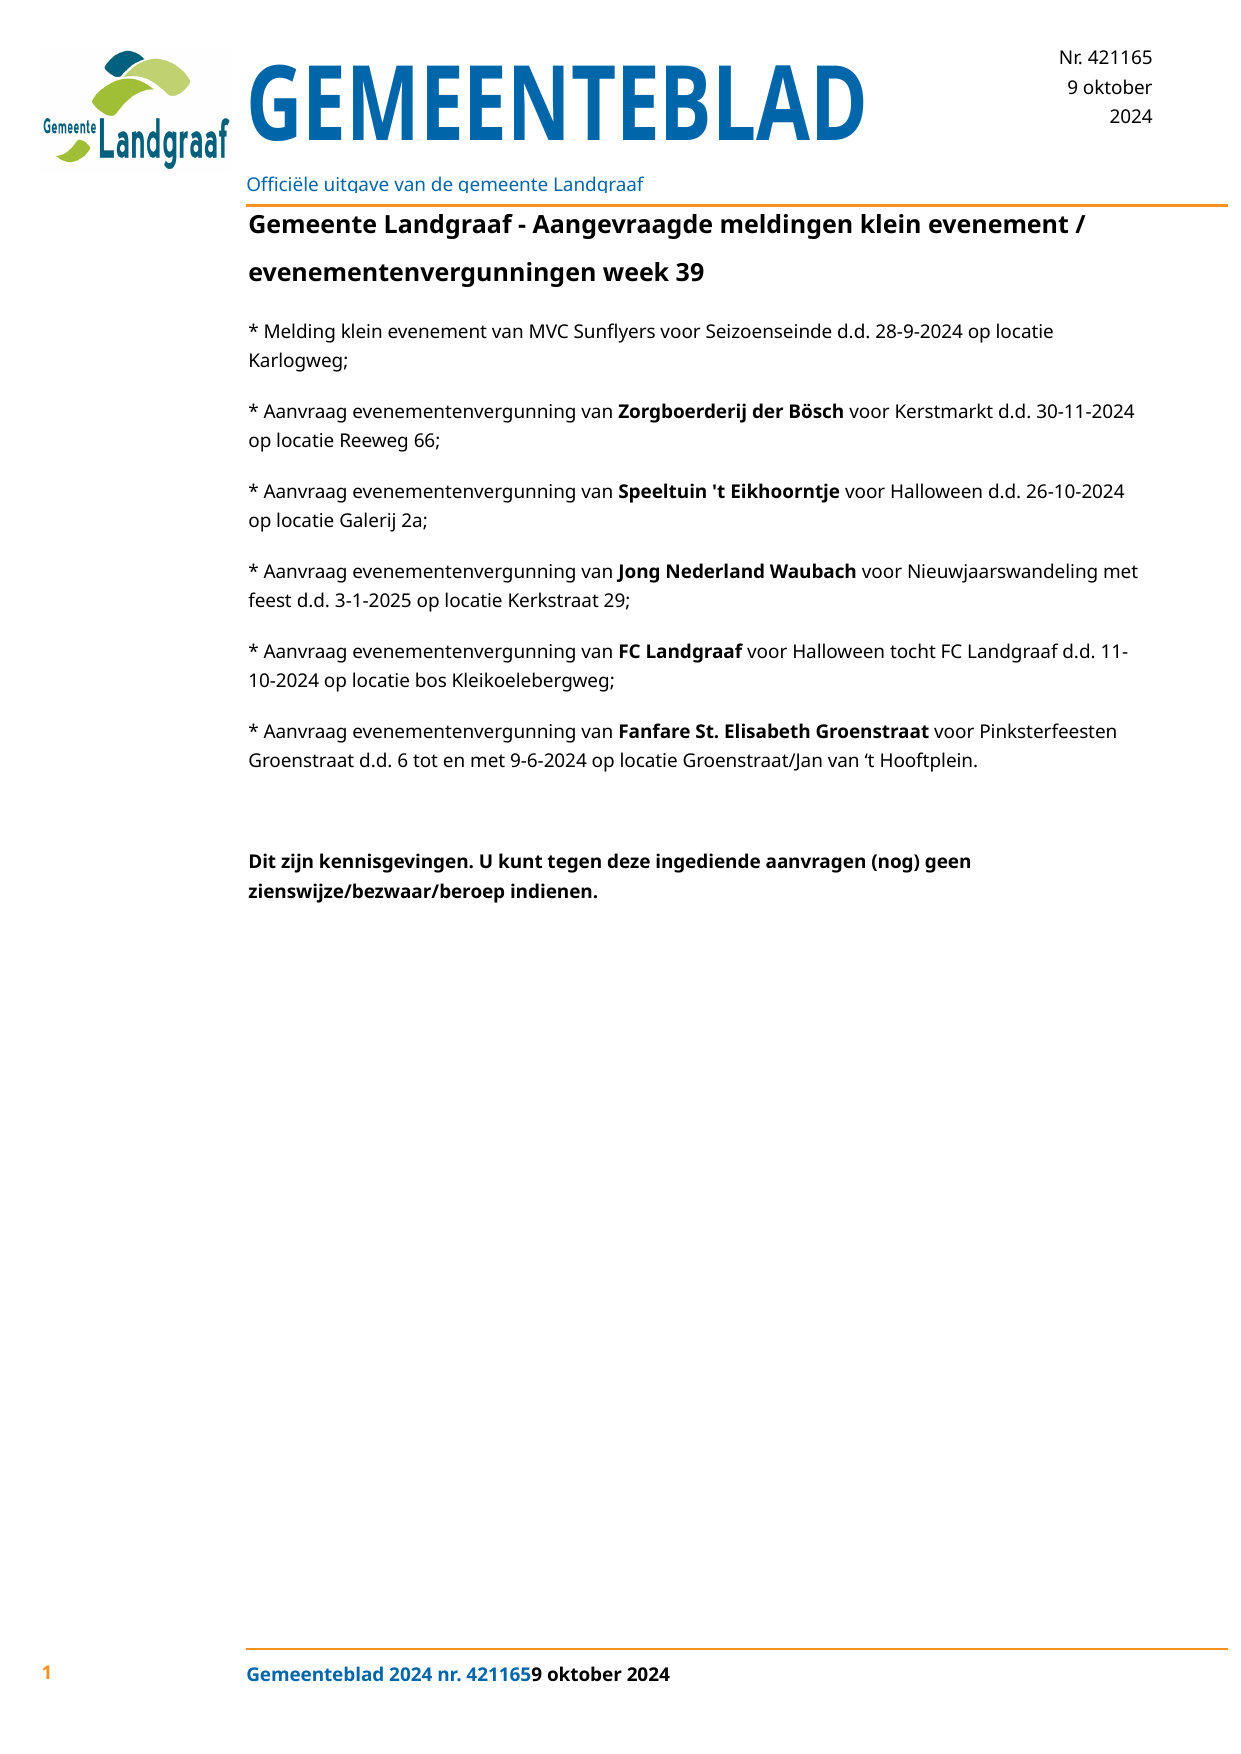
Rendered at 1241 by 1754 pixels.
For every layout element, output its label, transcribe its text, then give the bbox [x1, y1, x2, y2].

text * Aanvraag evenementenvergunning van Speeltuin 't Eikhoorntje voor Halloween d.d. 26-10-2024 op locatie Galerij 2a; [248, 478, 1152, 533]
text * Aanvraag evenementenvergunning van Jong Nederland Waubach voor Nieuwjaarswandeling met feest d.d. 3-1-2025 op locatie Kerkstraat 29; [248, 558, 1152, 613]
text * Aanvraag evenementenvergunning van FC Landgraaf voor Halloween tocht FC Landgraaf d.d. 11-10-2024 op locatie bos Kleikoelebergweg; [248, 638, 1152, 693]
text Gemeente Landgraaf - Aangevraagde meldingen klein evenement / evenementenvergunningen week 39 [248, 207, 1152, 288]
text * Melding klein evenement van MVC Sunflyers voor Seizoenseinde d.d. 28-9-2024 op locatie Karlogweg; [248, 318, 1152, 373]
text Dit zijn kennisgevingen. U kunt tegen deze ingediende aanvragen (nog) geen zienswijze/bezwaar/beroep indienen. [248, 848, 1152, 904]
text * Aanvraag evenementenvergunning van Fanfare St. Elisabeth Groenstraat voor Pinksterfeesten Groenstraat d.d. 6 tot en met 9-6-2024 op locatie Groenstraat/Jan van ‘t Hooftplein. [248, 718, 1152, 773]
picture [41, 47, 231, 172]
text * Aanvraag evenementenvergunning van Zorgboerderij der Bösch voor Kerstmarkt d.d. 30-11-2024 op locatie Reeweg 66; [248, 398, 1152, 453]
